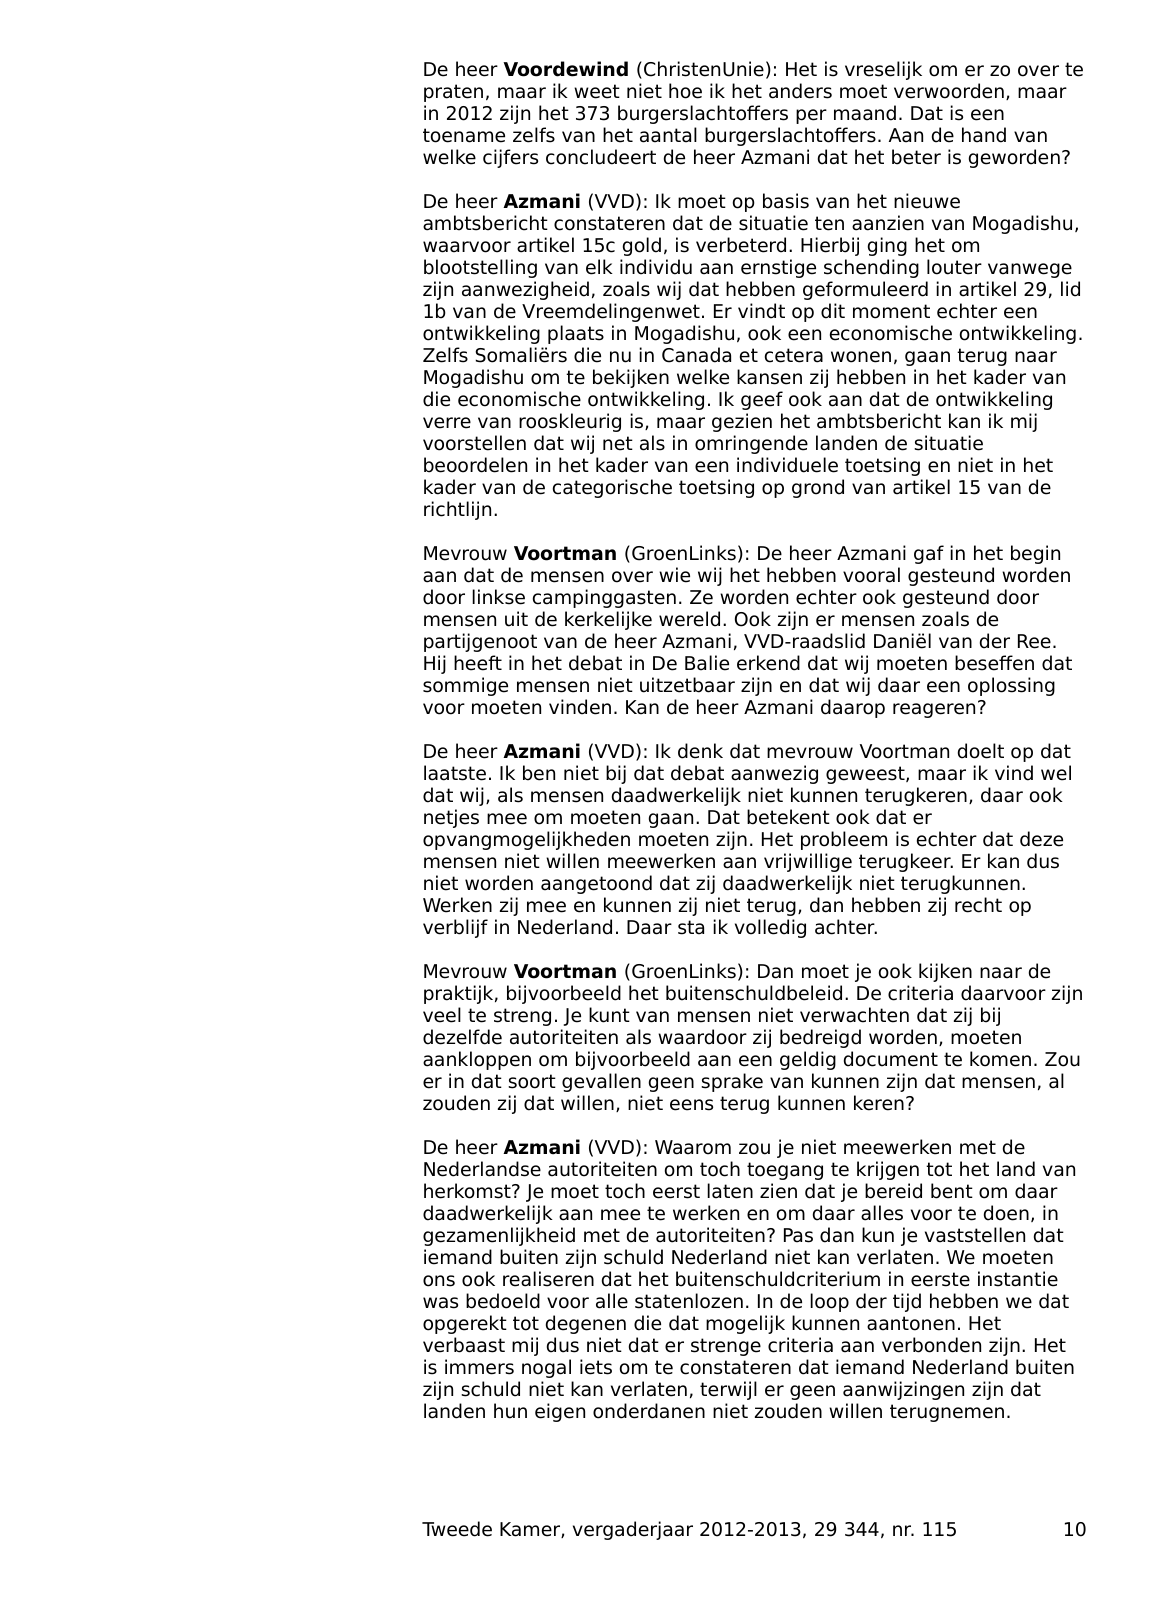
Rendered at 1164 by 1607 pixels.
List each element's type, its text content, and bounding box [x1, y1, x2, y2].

text Mevrouw Voortman (GroenLinks): De heer Azmani gaf in het begin aan dat de mensen over wie wij het hebben vooral gesteund worden door linkse campinggasten. Ze worden echter ook gesteund door mensen uit de kerkelijke wereld. Ook zijn er mensen zoals de partijgenoot van de heer Azmani, VVD-raadslid Daniël van der Ree. Hij heeft in het debat in De Balie erkend dat wij moeten beseffen dat sommige mensen niet uitzetbaar zijn en dat wij daar een oplossing voor moeten vinden. Kan de heer Azmani daarop reageren? [422, 543, 1087, 719]
text De heer Voordewind (ChristenUnie): Het is vreselijk om er zo over te praten, maar ik weet niet hoe ik het anders moet verwoorden, maar in 2012 zijn het 373 burgerslachtoffers per maand. Dat is een toename zelfs van het aantal burgerslachtoffers. Aan de hand van welke cijfers concludeert de heer Azmani dat het beter is geworden? [422, 59, 1087, 169]
text Mevrouw Voortman (GroenLinks): Dan moet je ook kijken naar de praktijk, bijvoorbeeld het buitenschuldbeleid. De criteria daarvoor zijn veel te streng. Je kunt van mensen niet verwachten dat zij bij dezelfde autoriteiten als waardoor zij bedreigd worden, moeten aankloppen om bijvoorbeeld aan een geldig document te komen. Zou er in dat soort gevallen geen sprake van kunnen zijn dat mensen, al zouden zij dat willen, niet eens terug kunnen keren? [422, 961, 1087, 1115]
text De heer Azmani (VVD): Waarom zou je niet meewerken met de Nederlandse autoriteiten om toch toegang te krijgen tot het land van herkomst? Je moet toch eerst laten zien dat je bereid bent om daar daadwerkelijk aan mee te werken en om daar alles voor te doen, in gezamenlijkheid met de autoriteiten? Pas dan kun je vaststellen dat iemand buiten zijn schuld Nederland niet kan verlaten. We moeten ons ook realiseren dat het buitenschuldcriterium in eerste instantie was bedoeld voor alle statenlozen. In de loop der tijd hebben we dat opgerekt tot degenen die dat mogelijk kunnen aantonen. Het verbaast mij dus niet dat er strenge criteria aan verbonden zijn. Het is immers nogal iets om te constateren dat iemand Nederland buiten zijn schuld niet kan verlaten, terwijl er geen aanwijzingen zijn dat landen hun eigen onderdanen niet zouden willen terugnemen. [422, 1137, 1087, 1423]
text De heer Azmani (VVD): Ik moet op basis van het nieuwe ambtsbericht constateren dat de situatie ten aanzien van Mogadishu, waarvoor artikel 15c gold, is verbeterd. Hierbij ging het om blootstelling van elk individu aan ernstige schending louter vanwege zijn aanwezigheid, zoals wij dat hebben geformuleerd in artikel 29, lid 1b van de Vreemdelingenwet. Er vindt op dit moment echter een ontwikkeling plaats in Mogadishu, ook een economische ontwikkeling. Zelfs Somaliërs die nu in Canada et cetera wonen, gaan terug naar Mogadishu om te bekijken welke kansen zij hebben in het kader van die economische ontwikkeling. Ik geef ook aan dat de ontwikkeling verre van rooskleurig is, maar gezien het ambtsbericht kan ik mij voorstellen dat wij net als in omringende landen de situatie beoordelen in het kader van een individuele toetsing en niet in het kader van de categorische toetsing op grond van artikel 15 van de richtlijn. [422, 191, 1087, 521]
text De heer Azmani (VVD): Ik denk dat mevrouw Voortman doelt op dat laatste. Ik ben niet bij dat debat aanwezig geweest, maar ik vind wel dat wij, als mensen daadwerkelijk niet kunnen terugkeren, daar ook netjes mee om moeten gaan. Dat betekent ook dat er opvangmogelijkheden moeten zijn. Het probleem is echter dat deze mensen niet willen meewerken aan vrijwillige terugkeer. Er kan dus niet worden aangetoond dat zij daadwerkelijk niet terugkunnen. Werken zij mee en kunnen zij niet terug, dan hebben zij recht op verblijf in Nederland. Daar sta ik volledig achter. [422, 741, 1087, 939]
